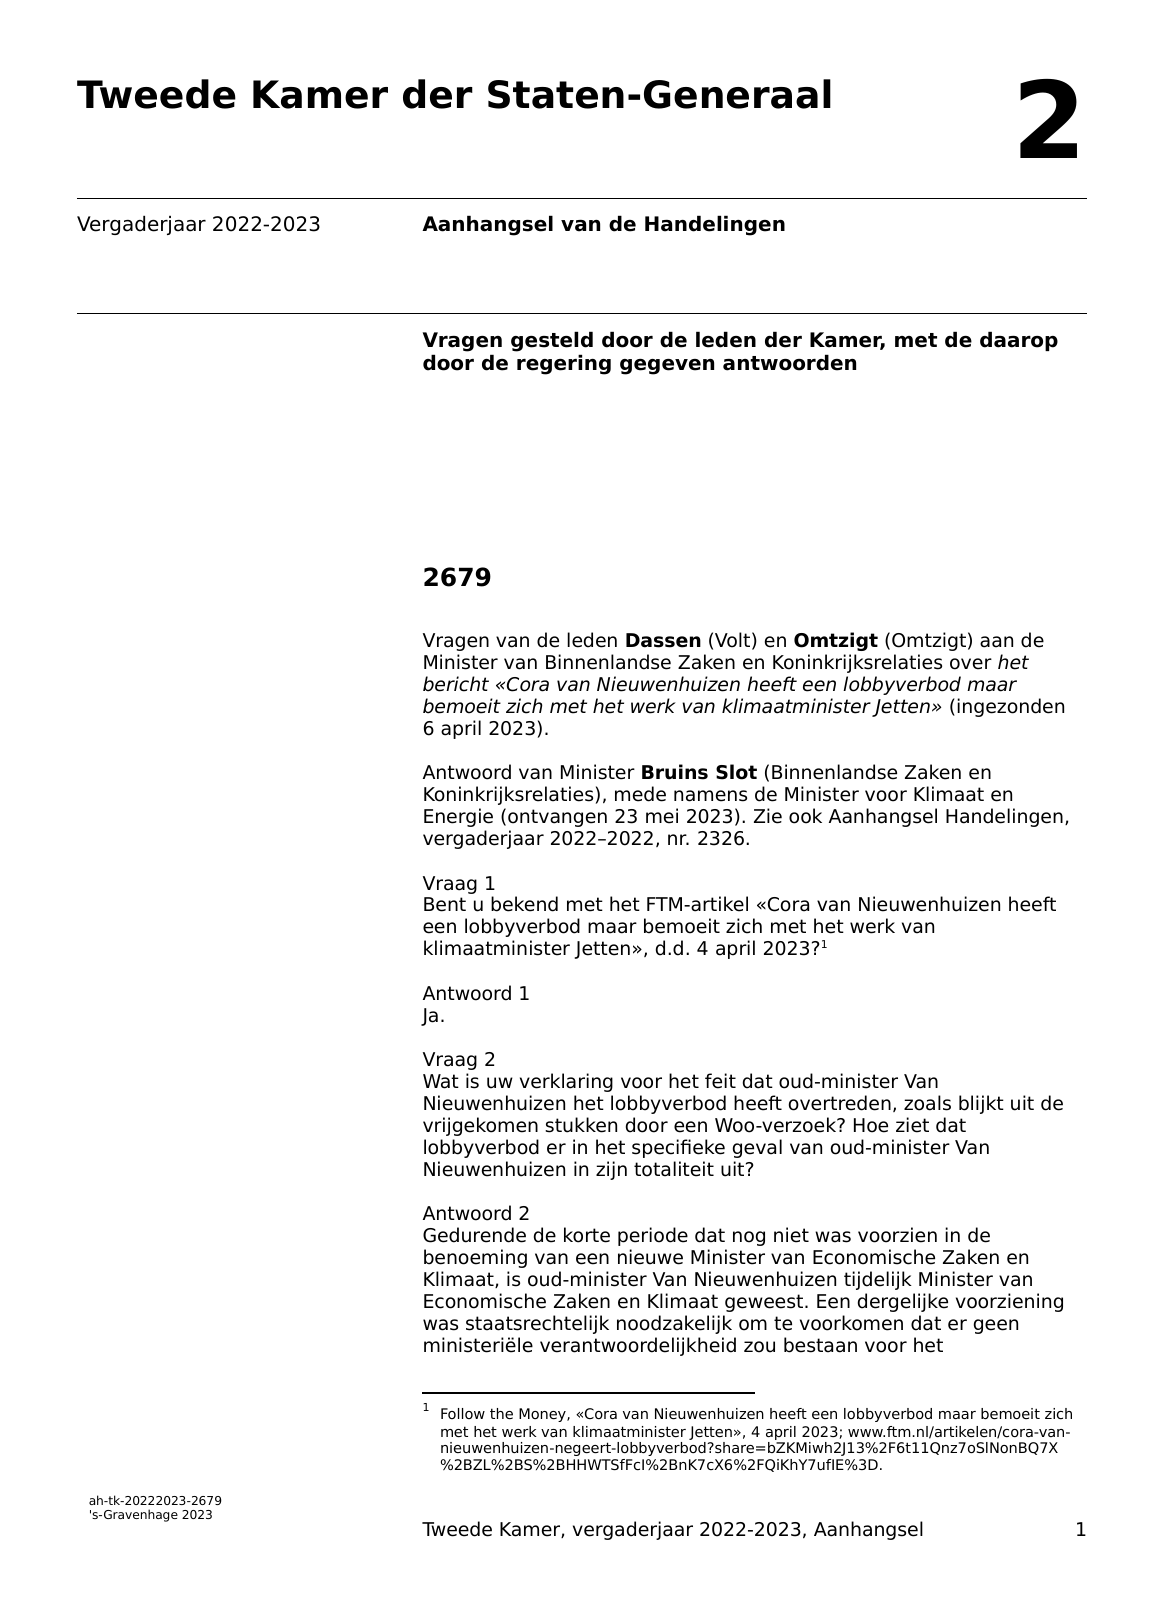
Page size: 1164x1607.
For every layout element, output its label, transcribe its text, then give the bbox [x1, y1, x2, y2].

text ah-tk-20222023-2679 [88, 1494, 323, 1508]
table_cell Vergaderjaar 2022-2023 [77, 199, 422, 313]
text Follow the Money, «Cora van Nieuwenhuizen heeft een lobbyverbod maar bemoeit zich met het werk van klimaatminister Jetten», 4 april 2023; www.ftm.nl/artikelen/cora-van-nieuwenhuizen-negeert-lobbyverbod?share=bZKMiwh2J13%2F6t11Qnz7oSlNonBQ7X%2BZL%2BS%2BHHWTSfFcI%2BnK7cX6%2FQiKhY7ufIE%3D. [422, 1402, 1087, 1474]
table_header Tweede Kamer der Staten-Generaal [77, 59, 886, 198]
table_cell Aanhangsel van de Handelingen [422, 199, 1087, 313]
text Vraag 1 [422, 872, 1087, 894]
table_cell Vragen gesteld door de leden der Kamer, met de daarop door de regering gegeven antwoorden [422, 314, 1087, 375]
text Vragen van de leden Dassen (Volt) en Omtzigt (Omtzigt) aan de Minister van Binnenlandse Zaken en Koninkrijksrelaties over het bericht «Cora van Nieuwenhuizen heeft een lobbyverbod maar bemoeit zich met het werk van klimaatminister Jetten» (ingezonden 6 april 2023). [422, 630, 1087, 740]
text Antwoord 1 [422, 982, 1087, 1004]
table_header 2 [886, 59, 1087, 198]
text 2679 [422, 563, 1087, 592]
table_cell [77, 314, 422, 375]
text Bent u bekend met het FTM-artikel «Cora van Nieuwenhuizen heeft een lobbyverbod maar bemoeit zich met het werk van klimaatminister Jetten», d.d. 4 april 2023? [422, 894, 1087, 960]
text Ja. [422, 1004, 1087, 1026]
text Gedurende de korte periode dat nog niet was voorzien in de benoeming van een nieuwe Minister van Economische Zaken en Klimaat, is oud-minister Van Nieuwenhuizen tijdelijk Minister van Economische Zaken en Klimaat geweest. Een dergelijke voorziening was staatsrechtelijk noodzakelijk om te voorkomen dat er geen ministeriële verantwoordelijkheid zou bestaan voor het [422, 1225, 1087, 1357]
text 's-Gravenhage 2023 [88, 1508, 323, 1522]
text Antwoord 2 [422, 1203, 1087, 1225]
text Antwoord van Minister Bruins Slot (Binnenlandse Zaken en Koninkrijksrelaties), mede namens de Minister voor Klimaat en Energie (ontvangen 23 mei 2023). Zie ook Aanhangsel Handelingen, vergaderjaar 2022–2022, nr. 2326. [422, 762, 1087, 850]
text Vraag 2 [422, 1049, 1087, 1071]
text Wat is uw verklaring voor het feit dat oud-minister Van Nieuwenhuizen het lobbyverbod heeft overtreden, zoals blijkt uit de vrijgekomen stukken door een Woo-verzoek? Hoe ziet dat lobbyverbod er in het specifieke geval van oud-minister Van Nieuwenhuizen in zijn totaliteit uit? [422, 1071, 1087, 1181]
